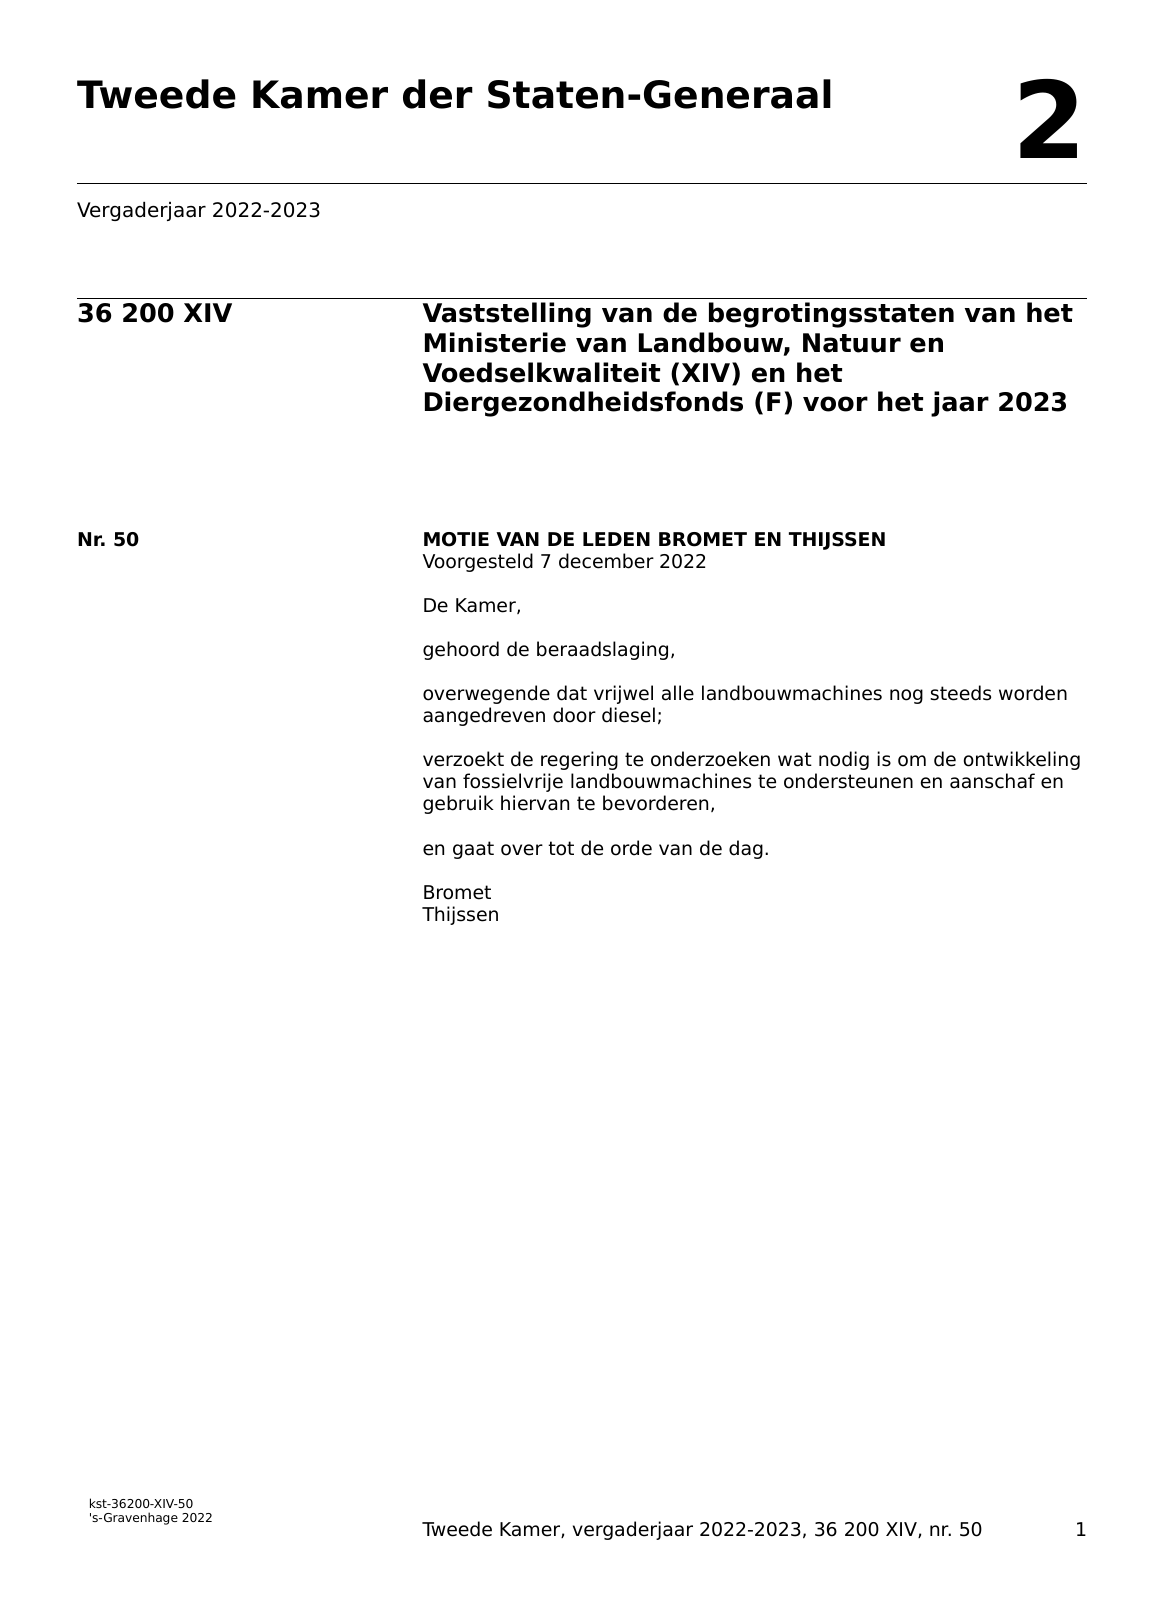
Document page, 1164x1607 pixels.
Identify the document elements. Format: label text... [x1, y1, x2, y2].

table_header Tweede Kamer der Staten-Generaal [77, 59, 886, 183]
text Thijssen [422, 904, 1087, 926]
text Bromet [422, 882, 1087, 904]
table_cell Vergaderjaar 2022-2023 [77, 184, 1087, 298]
text overwegende dat vrijwel alle landbouwmachines nog steeds worden aangedreven door diesel; [422, 683, 1087, 727]
text en gaat over tot de orde van de dag. [422, 837, 1087, 859]
subtitle Nr. 50 MOTIE VAN DE LEDEN BROMET EN THIJSSEN [77, 529, 1087, 551]
text 's-Gravenhage 2022 [88, 1511, 323, 1525]
table_header 2 [886, 59, 1087, 183]
text De Kamer, [422, 595, 1087, 617]
text gehoord de beraadslaging, [422, 639, 1087, 661]
text verzoekt de regering te onderzoeken wat nodig is om de ontwikkeling van fossielvrije landbouwmachines te ondersteunen en aanschaf en gebruik hiervan te bevorderen, [422, 749, 1087, 815]
text Voorgesteld 7 december 2022 [422, 551, 1087, 573]
subtitle 36 200 XIV Vaststelling van de begrotingsstaten van het Ministerie van Landbouw, Natuur en Voedselkwaliteit (XIV) en het Diergezondheidsfonds (F) voor het jaar 2023 [77, 299, 1087, 418]
text kst-36200-XIV-50 [88, 1497, 323, 1511]
